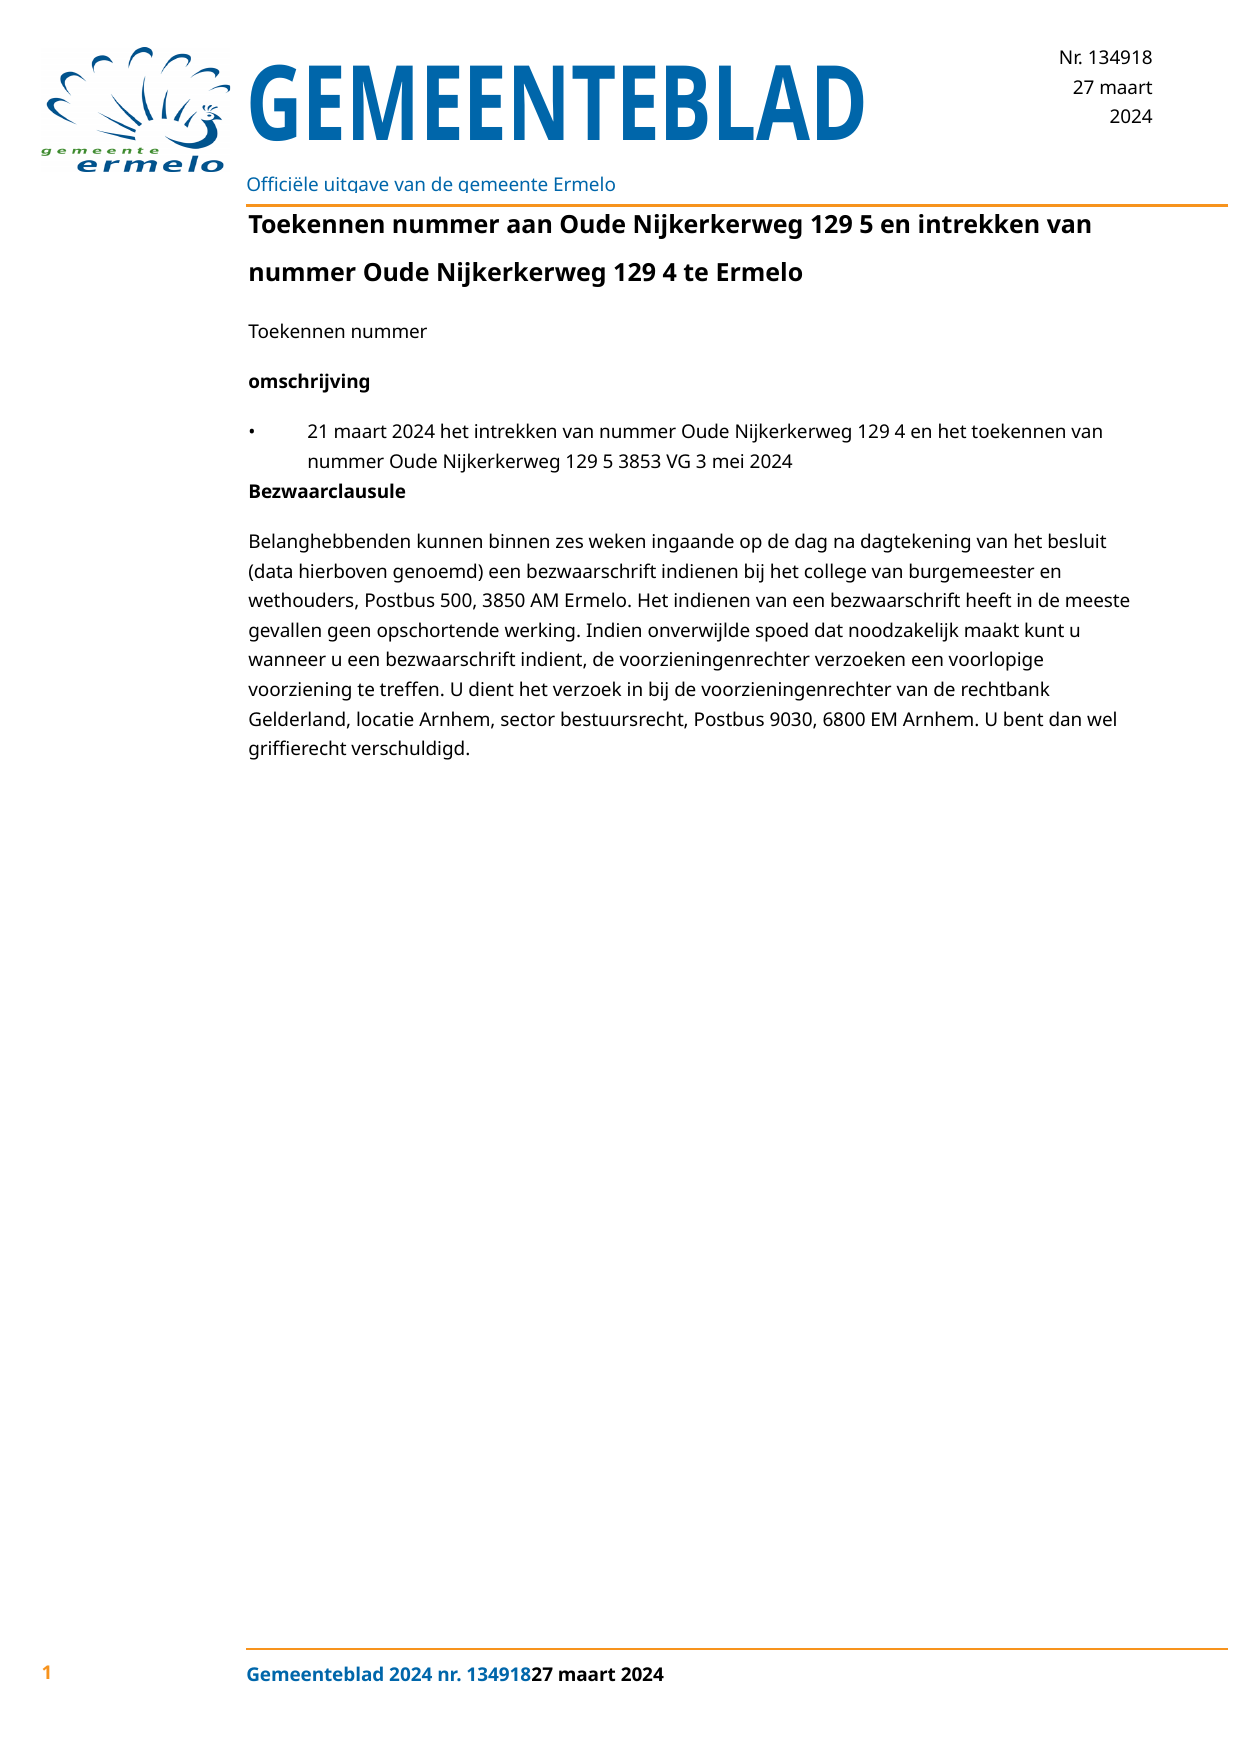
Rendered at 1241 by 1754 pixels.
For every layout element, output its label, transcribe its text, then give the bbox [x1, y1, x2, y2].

text omschrijving [248, 368, 1152, 394]
text Toekennen nummer aan Oude Nijkerkerweg 129 5 en intrekken van nummer Oude Nijkerkerweg 129 4 te Ermelo [248, 207, 1152, 288]
text Toekennen nummer [248, 318, 1152, 344]
picture [41, 47, 231, 172]
text Belanghebbenden kunnen binnen zes weken ingaande op de dag na dagtekening van het besluit (data hierboven genoemd) een bezwaarschrift indienen bij het college van burgemeester en wethouders, Postbus 500, 3850 AM Ermelo. Het indienen van een bezwaarschrift heeft in de meeste gevallen geen opschortende werking. Indien onverwijlde spoed dat noodzakelijk maakt kunt u wanneer u een bezwaarschrift indient, de voorzieningenrechter verzoeken een voorlopige voorziening te treffen. U dient het verzoek in bij de voorzieningenrechter van de rechtbank Gelderland, locatie Arnhem, sector bestuursrecht, Postbus 9030, 6800 EM Arnhem. U bent dan wel griffierecht verschuldigd. [248, 528, 1152, 761]
text Bezwaarclausule [248, 478, 1152, 504]
list 21 maart 2024 het intrekken van nummer Oude Nijkerkerweg 129 4 en het toekennen van nummer Oude Nijkerkerweg 129 5 3853 VG 3 mei 2024 [248, 419, 1152, 474]
